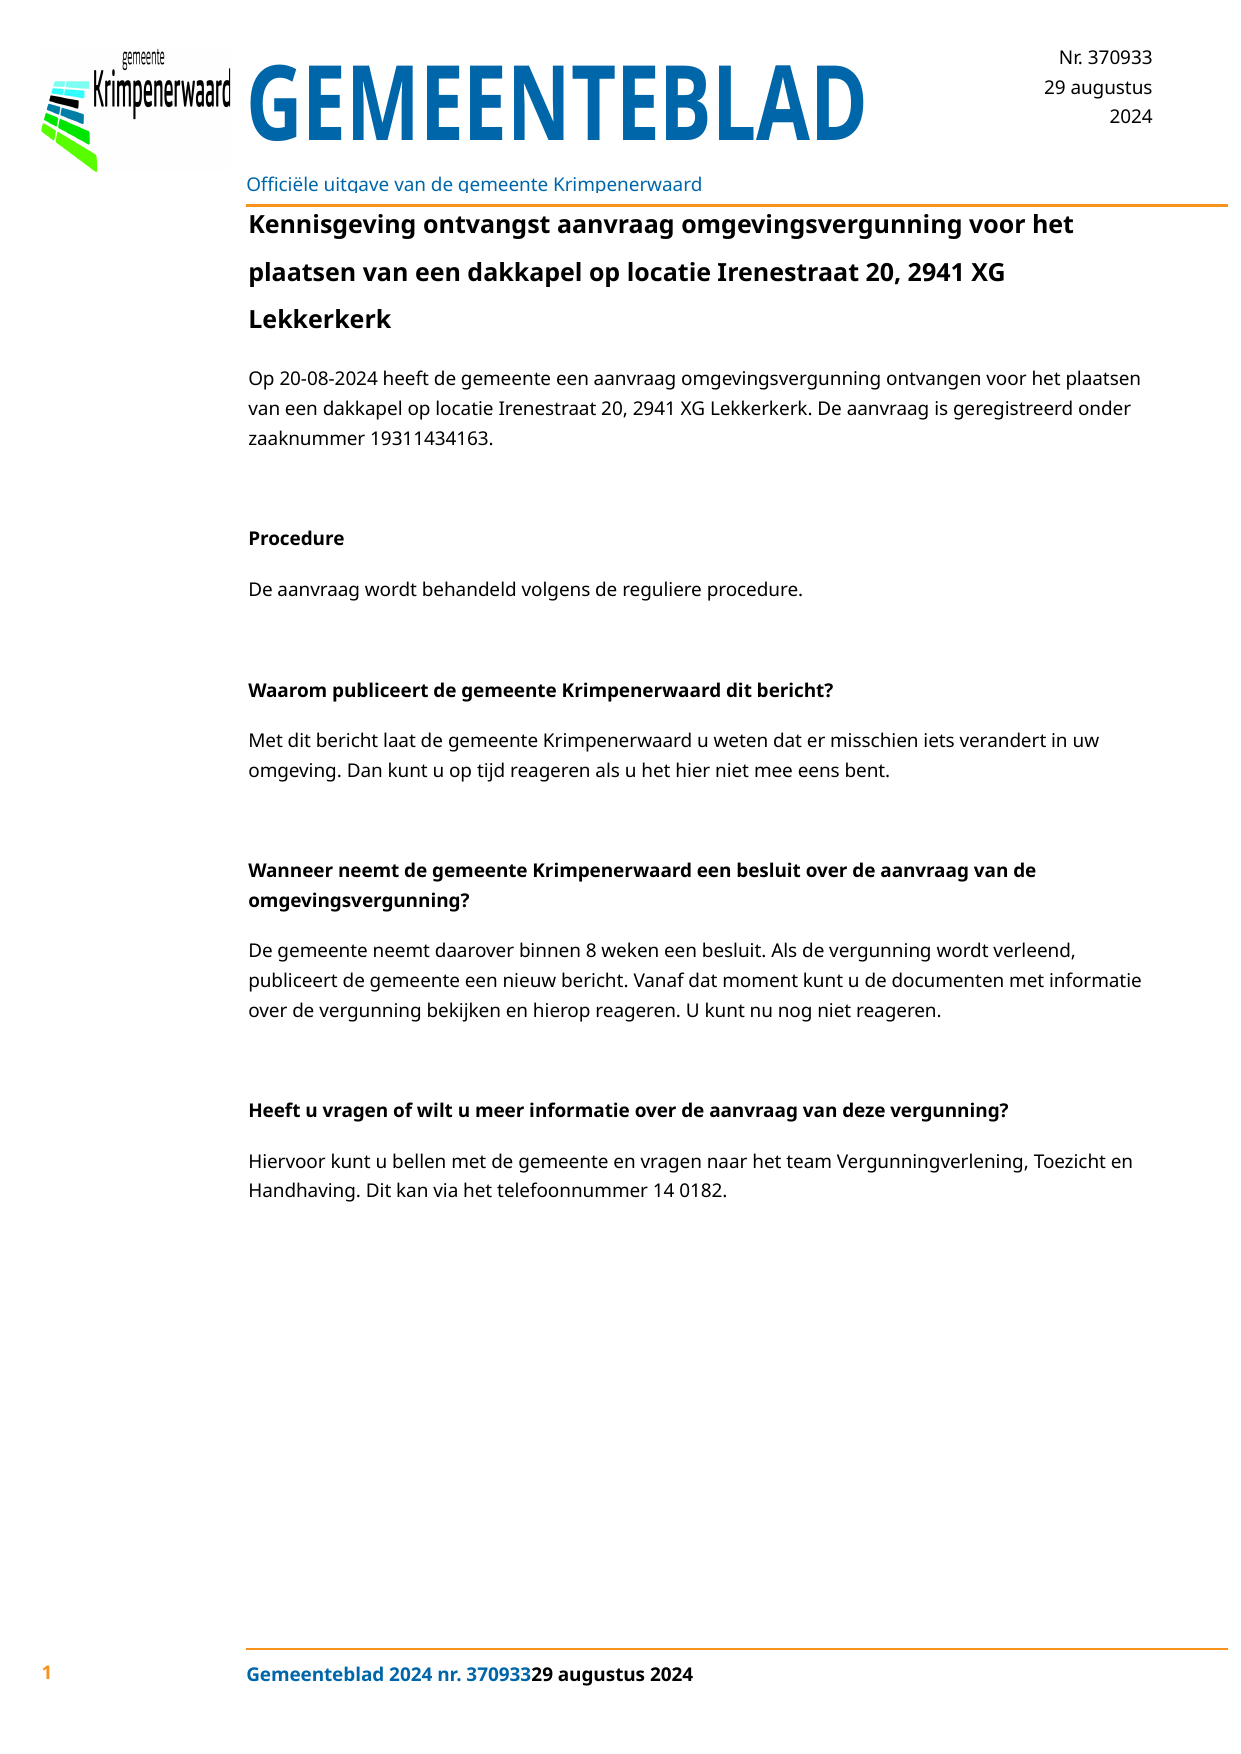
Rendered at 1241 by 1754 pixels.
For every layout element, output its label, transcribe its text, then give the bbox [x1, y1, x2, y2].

text Op 20-08-2024 heeft de gemeente een aanvraag omgevingsvergunning ontvangen voor het plaatsen van een dakkapel op locatie Irenestraat 20, 2941 XG Lekkerkerk. De aanvraag is geregistreerd onder zaaknummer 19311434163. [248, 366, 1152, 450]
text De aanvraag wordt behandeld volgens de reguliere procedure. [248, 576, 1152, 602]
text Met dit bericht laat de gemeente Krimpenerwaard u weten dat er misschien iets verandert in uw omgeving. Dan kunt u op tijd reageren als u het hier niet mee eens bent. [248, 727, 1152, 782]
text Heeft u vragen of wilt u meer informatie over de aanvraag van deze vergunning? [248, 1098, 1152, 1123]
text Procedure [248, 526, 1152, 551]
text Waarom publiceert de gemeente Krimpenerwaard dit bericht? [248, 677, 1152, 702]
text De gemeente neemt daarover binnen 8 weken een besluit. Als de vergunning wordt verleend, publiceert de gemeente een nieuw bericht. Vanaf dat moment kunt u de documenten met informatie over de vergunning bekijken en hierop reageren. U kunt nu nog niet reageren. [248, 938, 1152, 1022]
text Hiervoor kunt u bellen met de gemeente en vragen naar het team Vergunningverlening, Toezicht en Handhaving. Dit kan via het telefoonnummer 14 0182. [248, 1148, 1152, 1203]
text Kennisgeving ontvangst aanvraag omgevingsvergunning voor het plaatsen van een dakkapel op locatie Irenestraat 20, 2941 XG Lekkerkerk [248, 207, 1152, 336]
text Wanneer neemt de gemeente Krimpenerwaard een besluit over de aanvraag van de omgevingsvergunning? [248, 858, 1152, 913]
picture [41, 47, 231, 172]
